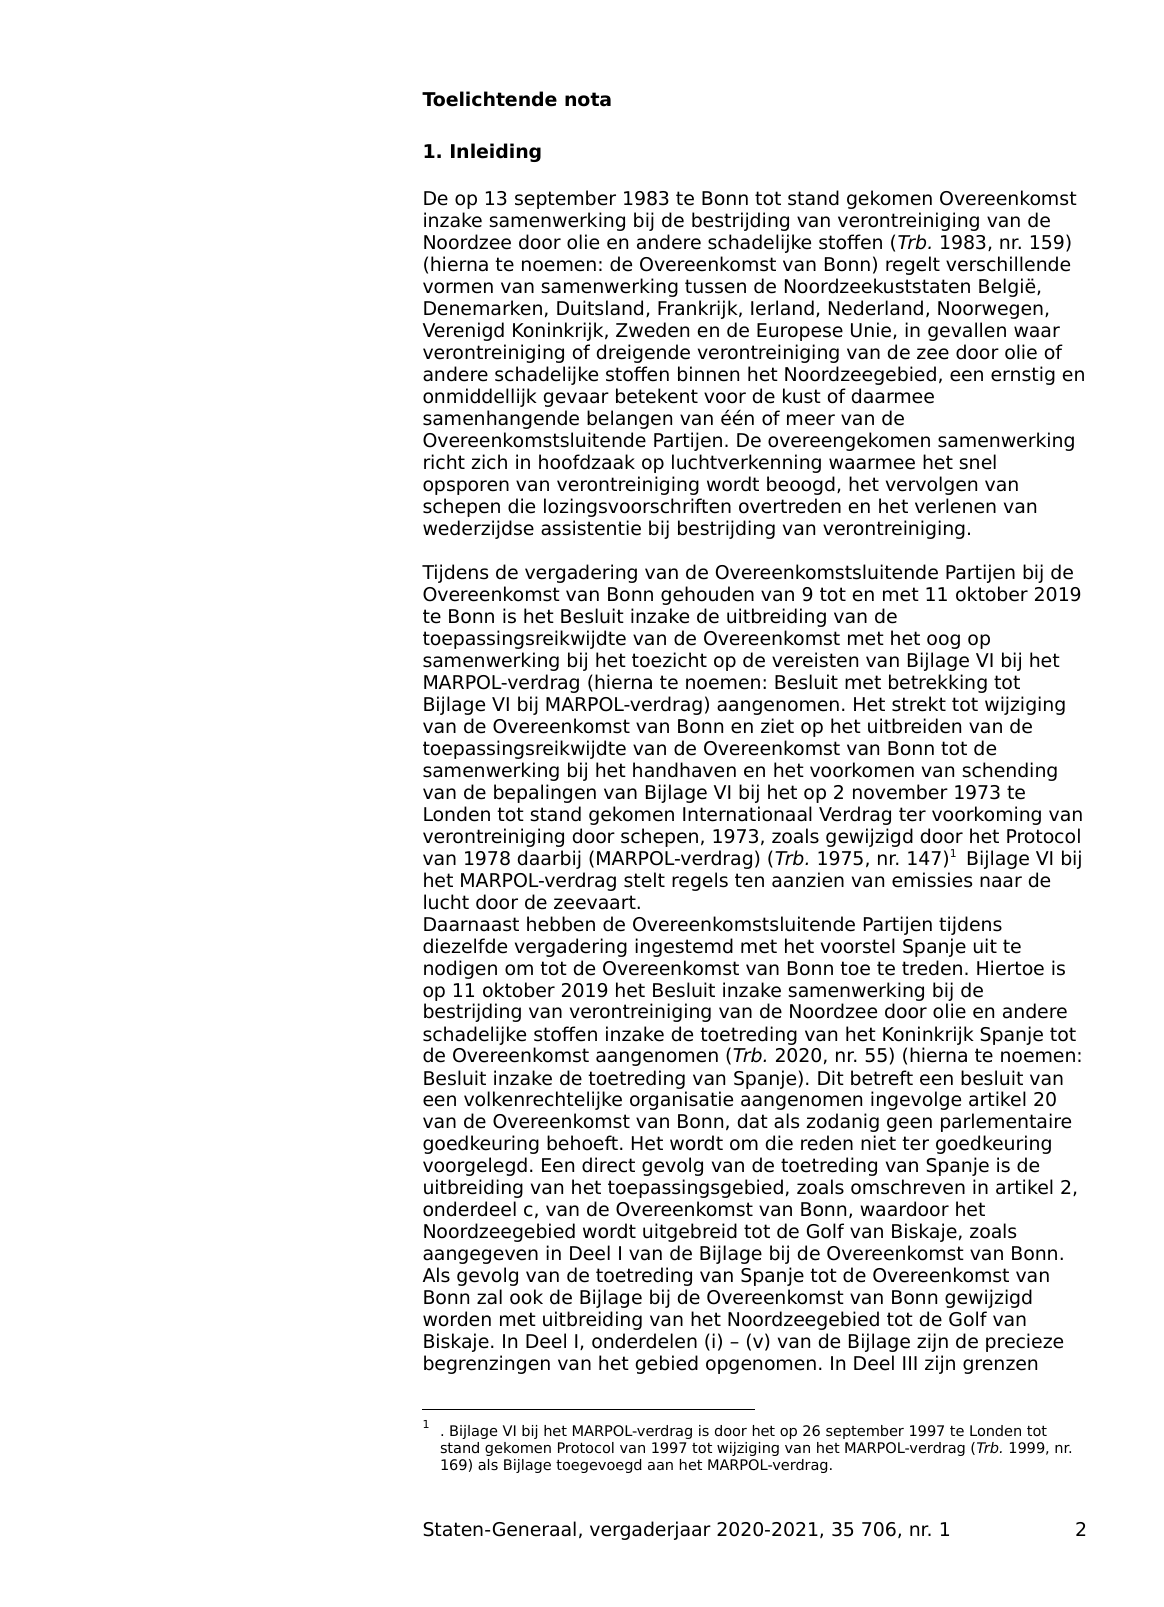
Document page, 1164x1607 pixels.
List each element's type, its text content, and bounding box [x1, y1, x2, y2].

subtitle Toelichtende nota [422, 89, 1087, 111]
text . Bijlage VI bij het MARPOL-verdrag is door het op 26 september 1997 te Londen tot stand gekomen Protocol van 1997 tot wijziging van het MARPOL-verdrag (Trb. 1999, nr. 169) als Bijlage toegevoegd aan het MARPOL-verdrag. [422, 1418, 1087, 1474]
subtitle 1. Inleiding [422, 141, 1087, 163]
text Daarnaast hebben de Overeenkomstsluitende Partijen tijdens diezelfde vergadering ingestemd met het voorstel Spanje uit te nodigen om tot de Overeenkomst van Bonn toe te treden. Hiertoe is op 11 oktober 2019 het Besluit inzake samenwerking bij de bestrijding van verontreiniging van de Noordzee door olie en andere schadelijke stoffen inzake de toetreding van het Koninkrijk Spanje tot de Overeenkomst aangenomen (Trb. 2020, nr. 55) (hierna te noemen: Besluit inzake de toetreding van Spanje). Dit betreft een besluit van een volkenrechtelijke organisatie aangenomen ingevolge artikel 20 van de Overeenkomst van Bonn, dat als zodanig geen parlementaire goedkeuring behoeft. Het wordt om die reden niet ter goedkeuring voorgelegd. Een direct gevolg van de toetreding van Spanje is de uitbreiding van het toepassingsgebied, zoals omschreven in artikel 2, onderdeel c, van de Overeenkomst van Bonn, waardoor het Noordzeegebied wordt uitgebreid tot de Golf van Biskaje, zoals aangegeven in Deel I van de Bijlage bij de Overeenkomst van Bonn. Als gevolg van de toetreding van Spanje tot de Overeenkomst van Bonn zal ook de Bijlage bij de Overeenkomst van Bonn gewijzigd worden met uitbreiding van het Noordzeegebied tot de Golf van Biskaje. In Deel I, onderdelen (i) – (v) van de Bijlage zijn de precieze begrenzingen van het gebied opgenomen. In Deel III zijn grenzen [422, 913, 1087, 1375]
text Tijdens de vergadering van de Overeenkomstsluitende Partijen bij de Overeenkomst van Bonn gehouden van 9 tot en met 11 oktober 2019 te Bonn is het Besluit inzake de uitbreiding van de toepassingsreikwijdte van de Overeenkomst met het oog op samenwerking bij het toezicht op de vereisten van Bijlage VI bij het MARPOL-verdrag (hierna te noemen: Besluit met betrekking tot Bijlage VI bij MARPOL-verdrag) aangenomen. Het strekt tot wijziging van de Overeenkomst van Bonn en ziet op het uitbreiden van de toepassingsreikwijdte van de Overeenkomst van Bonn tot de samenwerking bij het handhaven en het voorkomen van schending van de bepalingen van Bijlage VI bij het op 2 november 1973 te Londen tot stand gekomen Internationaal Verdrag ter voorkoming van verontreiniging door schepen, 1973, zoals gewijzigd door het Protocol van 1978 daarbij (MARPOL-verdrag) (Trb. 1975, nr. 147) Bijlage VI bij het MARPOL-verdrag stelt regels ten aanzien van emissies naar de lucht door de zeevaart. [422, 562, 1087, 913]
text De op 13 september 1983 te Bonn tot stand gekomen Overeenkomst inzake samenwerking bij de bestrijding van verontreiniging van de Noordzee door olie en andere schadelijke stoffen (Trb. 1983, nr. 159) (hierna te noemen: de Overeenkomst van Bonn) regelt verschillende vormen van samenwerking tussen de Noordzeekuststaten België, Denemarken, Duitsland, Frankrijk, Ierland, Nederland, Noorwegen, Verenigd Koninkrijk, Zweden en de Europese Unie, in gevallen waar verontreiniging of dreigende verontreiniging van de zee door olie of andere schadelijke stoffen binnen het Noordzeegebied, een ernstig en onmiddellijk gevaar betekent voor de kust of daarmee samenhangende belangen van één of meer van de Overeenkomstsluitende Partijen. De overeengekomen samenwerking richt zich in hoofdzaak op luchtverkenning waarmee het snel opsporen van verontreiniging wordt beoogd, het vervolgen van schepen die lozingsvoorschriften overtreden en het verlenen van wederzijdse assistentie bij bestrijding van verontreiniging. [422, 188, 1087, 540]
